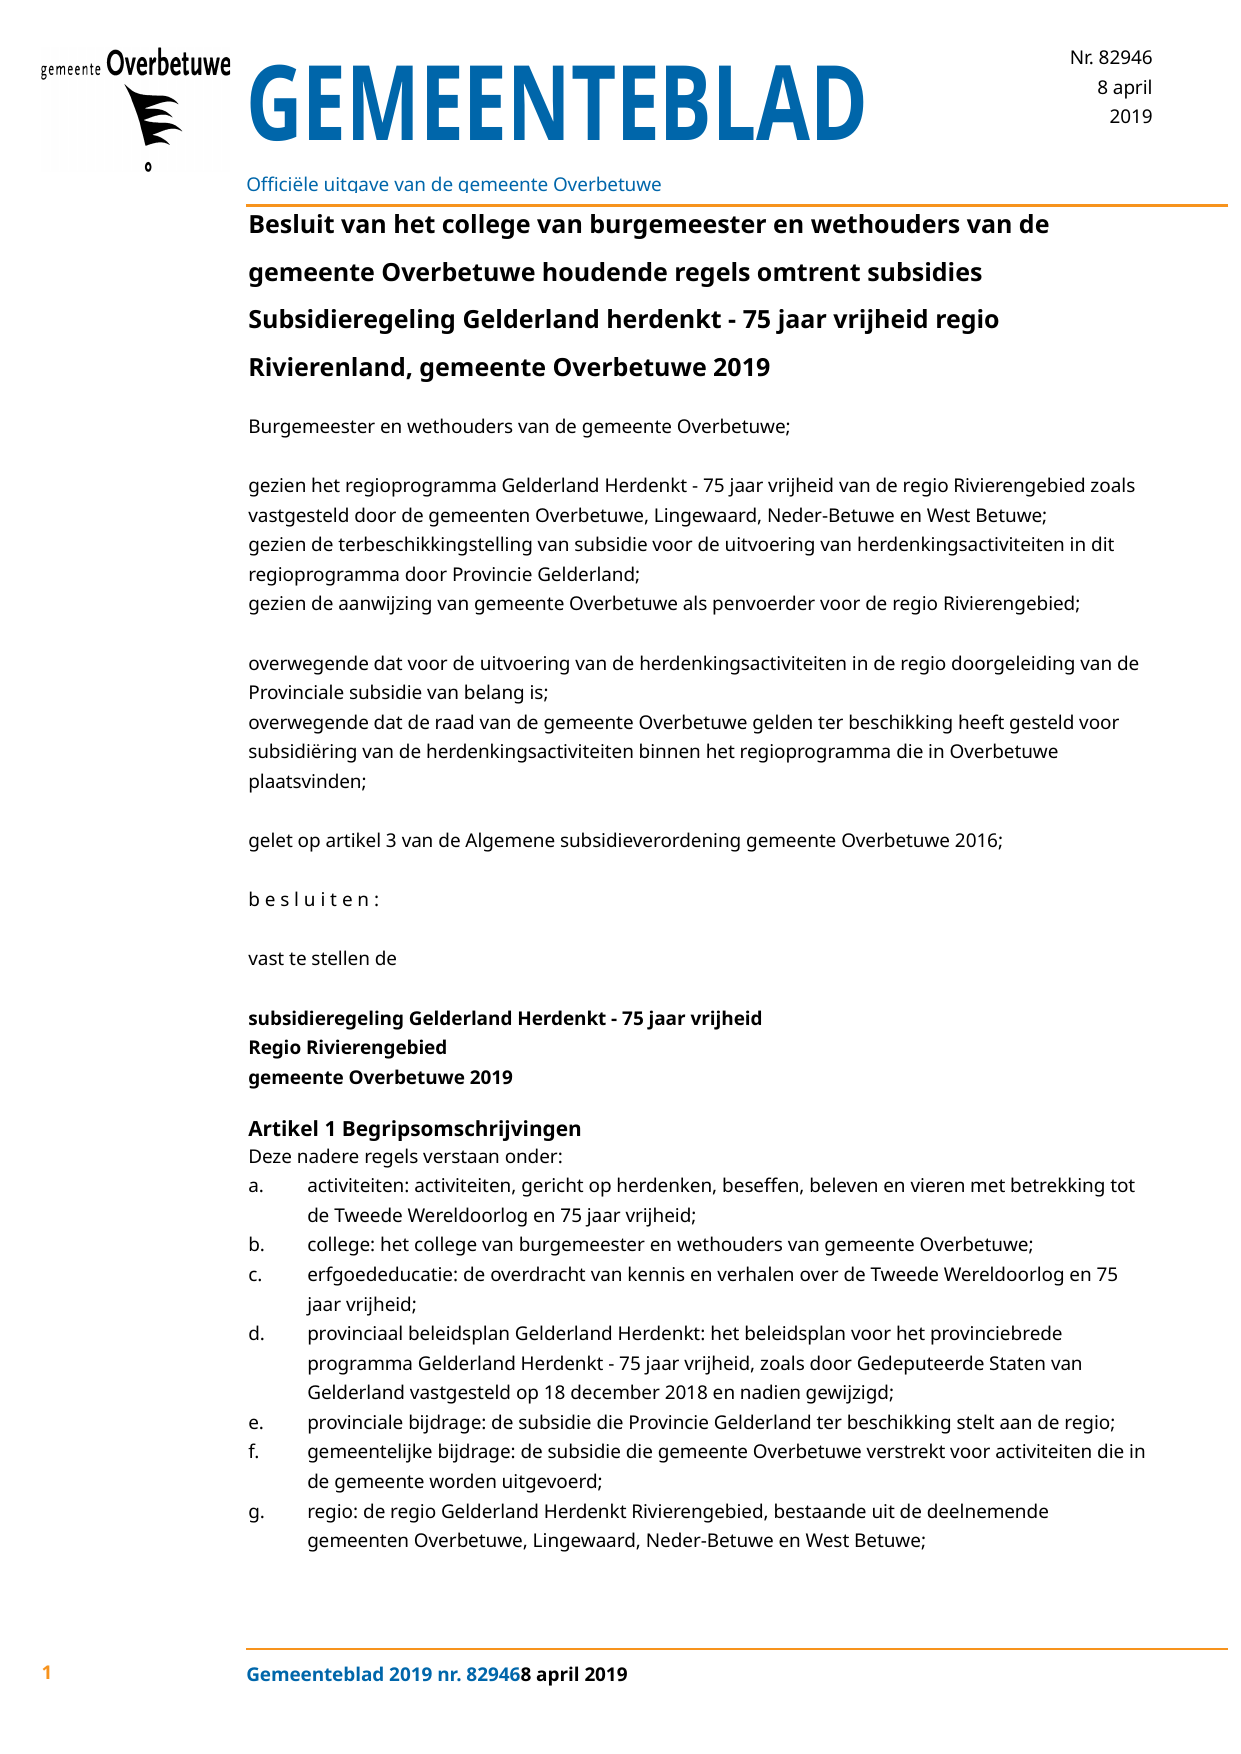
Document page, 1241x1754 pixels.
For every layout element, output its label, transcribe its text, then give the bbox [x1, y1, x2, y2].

text Burgemeester en wethouders van de gemeente Overbetuwe; [248, 413, 1152, 439]
list activiteiten: activiteiten, gericht op herdenken, beseffen, beleven en vieren met betrekking tot de Tweede Wereldoorlog en 75 jaar vrijheid; [248, 1172, 1152, 1228]
text gezien de aanwijzing van gemeente Overbetuwe als penvoerder voor de regio Rivierengebied; [248, 591, 1152, 616]
list gemeentelijke bijdrage: de subsidie die gemeente Overbetuwe verstrekt voor activiteiten die in de gemeente worden uitgevoerd; [248, 1439, 1152, 1494]
text Regio Rivierengebied [248, 1034, 1152, 1060]
picture [41, 47, 231, 172]
text overwegende dat de raad van de gemeente Overbetuwe gelden ter beschikking heeft gesteld voor subsidiëring van de herdenkingsactiviteiten binnen het regioprogramma die in Overbetuwe plaatsvinden; [248, 709, 1152, 794]
list provinciaal beleidsplan Gelderland Herdenkt: het beleidsplan voor het provinciebrede programma Gelderland Herdenkt - 75 jaar vrijheid, zoals door Gedeputeerde Staten van Gelderland vastgesteld op 18 december 2018 en nadien gewijzigd; [248, 1320, 1152, 1405]
text overwegende dat voor de uitvoering van de herdenkingsactiviteiten in de regio doorgeleiding van de Provinciale subsidie van belang is; [248, 650, 1152, 705]
list erfgoededucatie: de overdracht van kennis en verhalen over de Tweede Wereldoorlog en 75 jaar vrijheid; [248, 1261, 1152, 1316]
text gemeente Overbetuwe 2019 [248, 1064, 1152, 1090]
text Artikel 1 Begripsomschrijvingen [248, 1114, 1152, 1143]
text b e s l u i t e n : [248, 886, 1152, 912]
text gelet op artikel 3 van de Algemene subsidieverordening gemeente Overbetuwe 2016; [248, 827, 1152, 853]
text Deze nadere regels verstaan onder: [248, 1143, 1152, 1168]
text gezien de terbeschikkingstelling van subsidie voor de uitvoering van herdenkingsactiviteiten in dit regioprogramma door Provincie Gelderland; [248, 531, 1152, 587]
list provinciale bijdrage: de subsidie die Provincie Gelderland ter beschikking stelt aan de regio; [248, 1409, 1152, 1435]
text vast te stellen de [248, 946, 1152, 971]
list regio: de regio Gelderland Herdenkt Rivierengebied, bestaande uit de deelnemende gemeenten Overbetuwe, Lingewaard, Neder-Betuwe en West Betuwe; [248, 1498, 1152, 1553]
text Besluit van het college van burgemeester en wethouders van de gemeente Overbetuwe houdende regels omtrent subsidies Subsidieregeling Gelderland herdenkt - 75 jaar vrijheid regio Rivierenland, gemeente Overbetuwe 2019 [248, 207, 1152, 384]
text subsidieregeling Gelderland Herdenkt - 75 jaar vrijheid [248, 1005, 1152, 1031]
list college: het college van burgemeester en wethouders van gemeente Overbetuwe; [248, 1232, 1152, 1257]
text gezien het regioprogramma Gelderland Herdenkt - 75 jaar vrijheid van de regio Rivierengebied zoals vastgesteld door de gemeenten Overbetuwe, Lingewaard, Neder-Betuwe en West Betuwe; [248, 472, 1152, 528]
